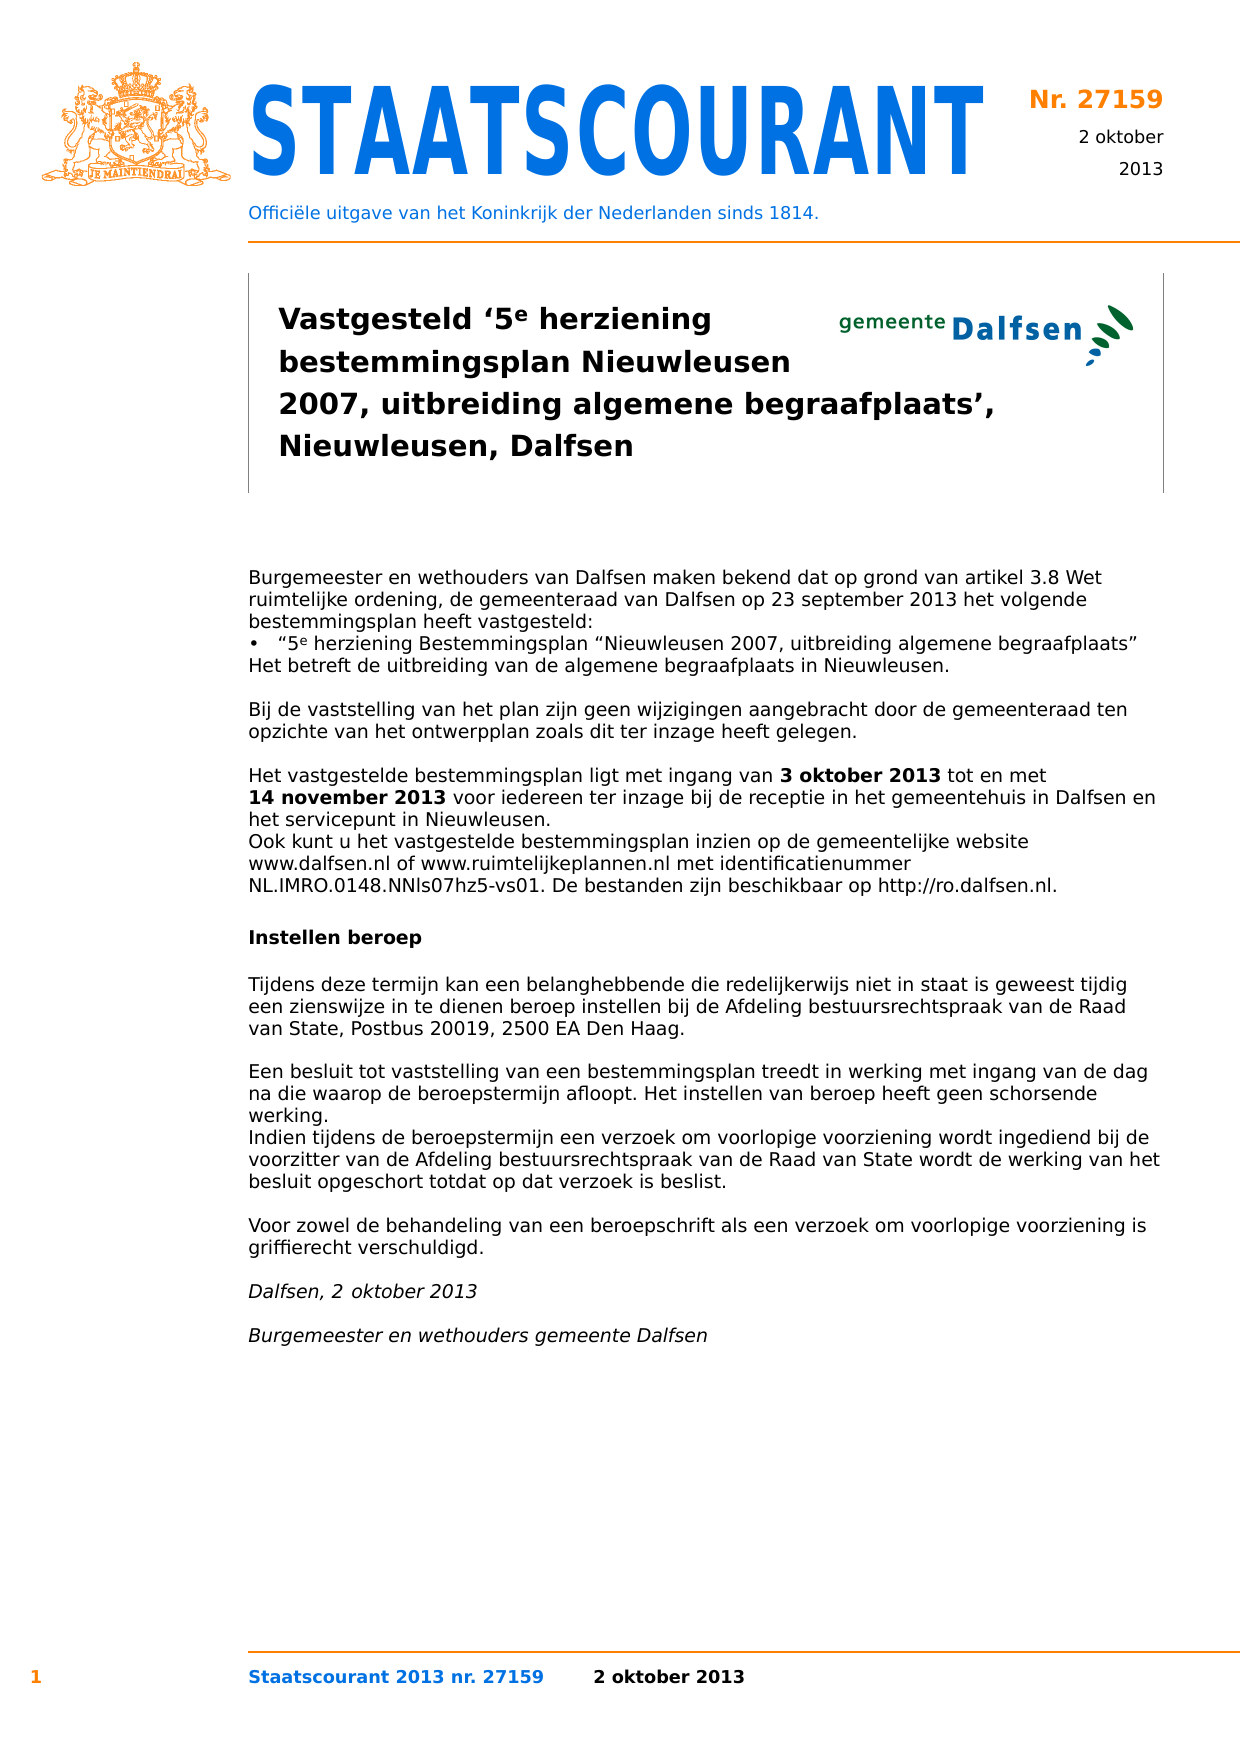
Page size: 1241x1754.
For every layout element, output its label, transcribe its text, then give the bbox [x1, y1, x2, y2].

text Burgemeester en wethouders gemeente Dalfsen [248, 1325, 1163, 1347]
text Bij de vaststelling van het plan zijn geen wijzigingen aangebracht door de gemeenteraad ten opzichte van het ontwerpplan zoals dit ter inzage heeft gelegen. [248, 699, 1163, 743]
text Tijdens deze termijn kan een belanghebbende die redelijkerwijs niet in staat is geweest tijdig een zienswijze in te dienen beroep instellen bij de Afdeling bestuursrechtspraak van de Raad van State, Postbus 20019, 2500 EA Den Haag. [248, 973, 1163, 1039]
table_header [25, 62, 248, 241]
picture [41, 62, 231, 186]
text Een besluit tot vaststelling van een bestemmingsplan treedt in werking met ingang van de dag na die waarop de beroepstermijn afloopt. Het instellen van beroep heeft geen schorsende werking. [248, 1061, 1163, 1127]
text Burgemeester en wethouders van Dalfsen maken bekend dat op grond van artikel 3.8 Wet ruimtelijke ordening, de gemeenteraad van Dalfsen op 23 september 2013 het volgende bestemmingsplan heeft vastgesteld: [248, 567, 1163, 633]
subtitle Vastgesteld ‘5e herziening bestemmingsplan Nieuwleusen 2007, uitbreiding algemene begraafplaats’, Nieuwleusen, Dalfsen [249, 273, 1163, 493]
table_header STAATSCOURANT [248, 62, 998, 203]
table_cell Officiële uitgave van het Koninkrijk der Nederlanden sinds 1814. [248, 203, 1240, 241]
text Voor zowel de behandeling van een beroepschrift als een verzoek om voorlopige voorziening is griffierecht verschuldigd. [248, 1215, 1163, 1259]
text Indien tijdens de beroepstermijn een verzoek om voorlopige voorziening wordt ingediend bij de voorzitter van de Afdeling bestuursrechtspraak van de Raad van State wordt de werking van het besluit opgeschort totdat op dat verzoek is beslist. [248, 1127, 1163, 1193]
table_header Nr. 27159 [998, 62, 1240, 121]
table_cell 2013 [998, 153, 1240, 203]
subtitle Instellen beroep [248, 927, 1163, 948]
picture [838, 302, 1134, 368]
text Dalfsen, 2 oktober 2013 [248, 1281, 1163, 1303]
table_cell 2 oktober [998, 121, 1240, 153]
text • “5e herziening Bestemmingsplan “Nieuwleusen 2007, uitbreiding algemene begraafplaats” [248, 633, 1163, 655]
text Ook kunt u het vastgestelde bestemmingsplan inzien op de gemeentelijke website www.dalfsen.nl of www.ruimtelijkeplannen.nl met identificatienummer NL.IMRO.0148.NNls07hz5-vs01. De bestanden zijn beschikbaar op http://ro.dalfsen.nl. [248, 831, 1163, 897]
text Het betreft de uitbreiding van de algemene begraafplaats in Nieuwleusen. [248, 655, 1163, 677]
text Het vastgestelde bestemmingsplan ligt met ingang van 3 oktober 2013 tot en met 14 november 2013 voor iedereen ter inzage bij de receptie in het gemeentehuis in Dalfsen en het servicepunt in Nieuwleusen. [248, 765, 1163, 831]
